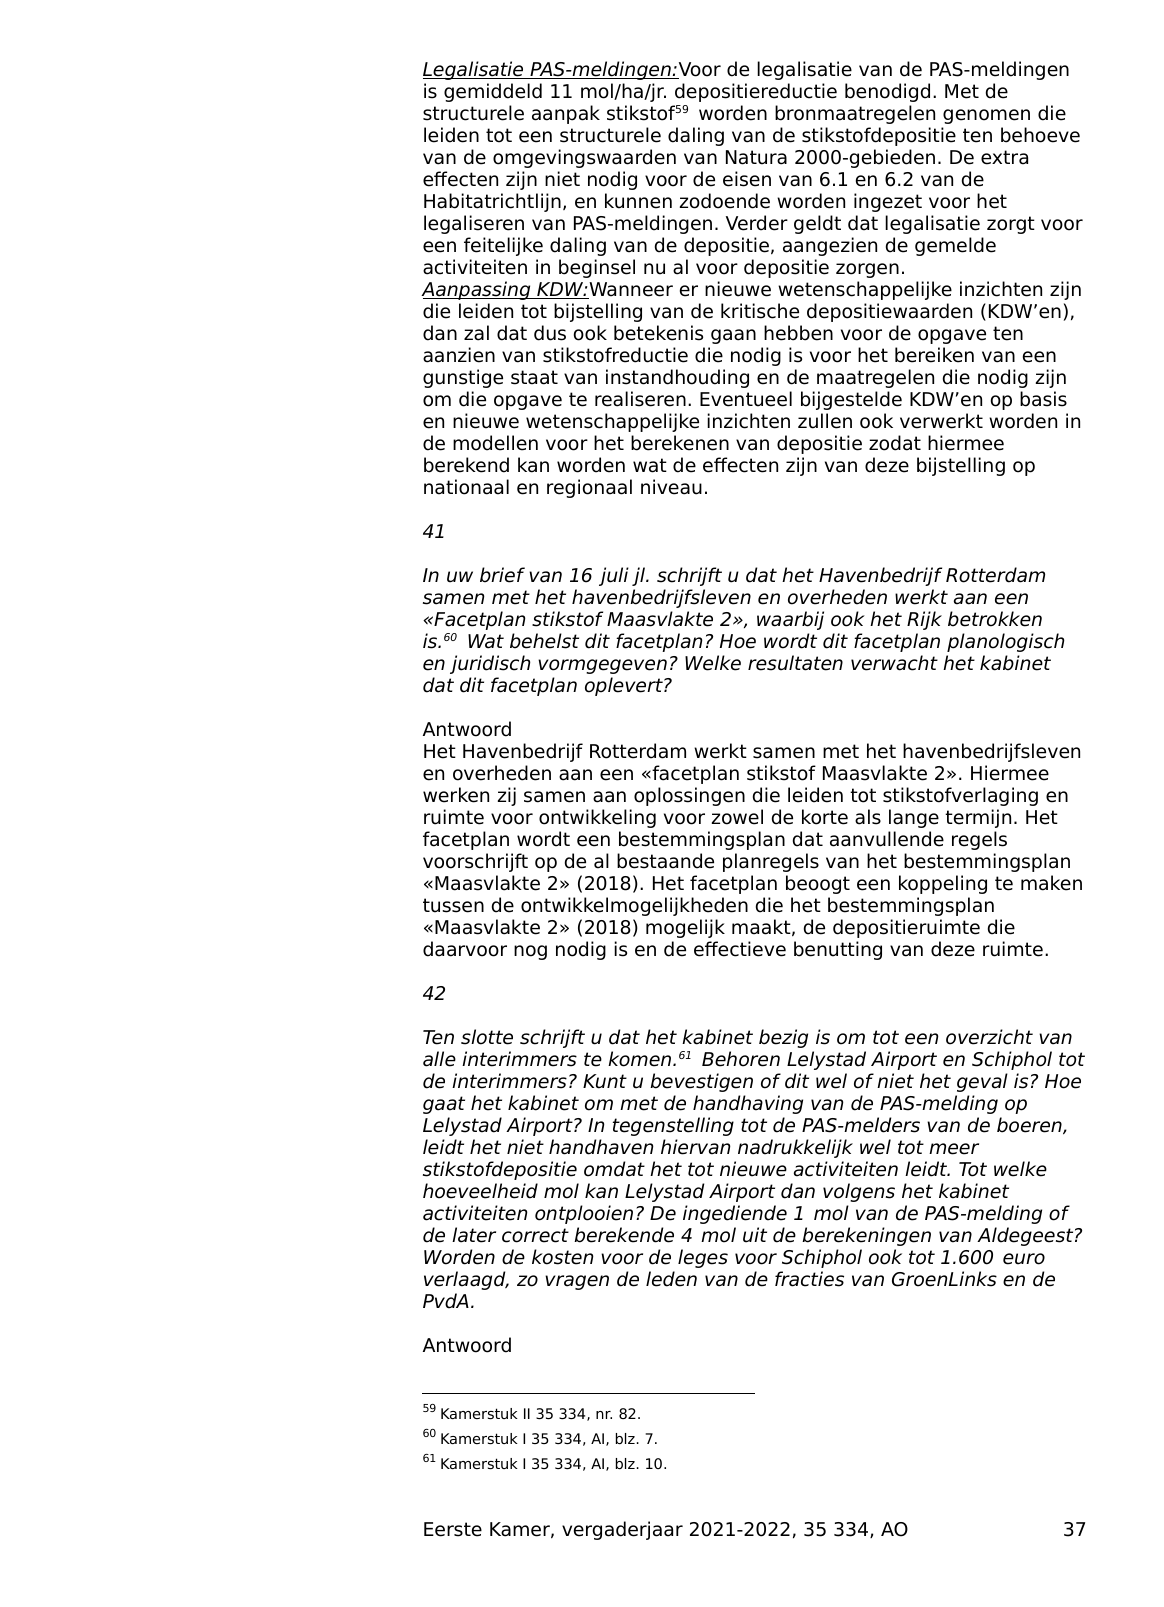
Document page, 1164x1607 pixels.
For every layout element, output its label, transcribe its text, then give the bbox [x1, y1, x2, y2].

text Antwoord [422, 719, 1087, 741]
text In uw brief van 16 juli jl. schrijft u dat het Havenbedrijf Rotterdam samen met het havenbedrijfsleven en overheden werkt aan een «Facetplan stikstof Maasvlakte 2», waarbij ook het Rijk betrokken is. Wat behelst dit facetplan? Hoe wordt dit facetplan planologisch en juridisch vormgegeven? Welke resultaten verwacht het kabinet dat dit facetplan oplevert? [422, 565, 1087, 697]
text Ten slotte schrijft u dat het kabinet bezig is om tot een overzicht van alle interimmers te komen. Behoren Lelystad Airport en Schiphol tot de interimmers? Kunt u bevestigen of dit wel of niet het geval is? Hoe gaat het kabinet om met de handhaving van de PAS-melding op Lelystad Airport? In tegenstelling tot de PAS-melders van de boeren, leidt het niet handhaven hiervan nadrukkelijk wel tot meer stikstofdepositie omdat het tot nieuwe activiteiten leidt. Tot welke hoeveelheid mol kan Lelystad Airport dan volgens het kabinet activiteiten ontplooien? De ingediende 1 mol van de PAS-melding of de later correct berekende 4 mol uit de berekeningen van Aldegeest? Worden de kosten voor de leges voor Schiphol ook tot 1.600 euro verlaagd, zo vragen de leden van de fracties van GroenLinks en de PvdA. [422, 1027, 1087, 1313]
text Kamerstuk I 35 334, AI, blz. 7. [422, 1427, 1087, 1449]
text Het Havenbedrijf Rotterdam werkt samen met het havenbedrijfsleven en overheden aan een «facetplan stikstof Maasvlakte 2». Hiermee werken zij samen aan oplossingen die leiden tot stikstofverlaging en ruimte voor ontwikkeling voor zowel de korte als lange termijn. Het facetplan wordt een bestemmingsplan dat aanvullende regels voorschrijft op de al bestaande planregels van het bestemmingsplan «Maasvlakte 2» (2018). Het facetplan beoogt een koppeling te maken tussen de ontwikkelmogelijkheden die het bestemmingsplan «Maasvlakte 2» (2018) mogelijk maakt, de depositieruimte die daarvoor nog nodig is en de effectieve benutting van deze ruimte. [422, 741, 1087, 961]
text Antwoord [422, 1335, 1087, 1357]
text Legalisatie PAS-meldingen:Voor de legalisatie van de PAS-meldingen is gemiddeld 11 mol/ha/jr. depositiereductie benodigd. Met de structurele aanpak stikstof worden bronmaatregelen genomen die leiden tot een structurele daling van de stikstofdepositie ten behoeve van de omgevingswaarden van Natura 2000-gebieden. De extra effecten zijn niet nodig voor de eisen van 6.1 en 6.2 van de Habitatrichtlijn, en kunnen zodoende worden ingezet voor het legaliseren van PAS-meldingen. Verder geldt dat legalisatie zorgt voor een feitelijke daling van de depositie, aangezien de gemelde activiteiten in beginsel nu al voor depositie zorgen. [422, 59, 1087, 279]
text Kamerstuk I 35 334, AI, blz. 10. [422, 1452, 1087, 1474]
subtitle 41 [422, 521, 1087, 543]
text Kamerstuk II 35 334, nr. 82. [422, 1402, 1087, 1424]
text Aanpassing KDW:Wanneer er nieuwe wetenschappelijke inzichten zijn die leiden tot bijstelling van de kritische depositiewaarden (KDW’en), dan zal dat dus ook betekenis gaan hebben voor de opgave ten aanzien van stikstofreductie die nodig is voor het bereiken van een gunstige staat van instandhouding en de maatregelen die nodig zijn om die opgave te realiseren. Eventueel bijgestelde KDW’en op basis en nieuwe wetenschappelijke inzichten zullen ook verwerkt worden in de modellen voor het berekenen van depositie zodat hiermee berekend kan worden wat de effecten zijn van deze bijstelling op nationaal en regionaal niveau. [422, 279, 1087, 499]
subtitle 42 [422, 983, 1087, 1005]
